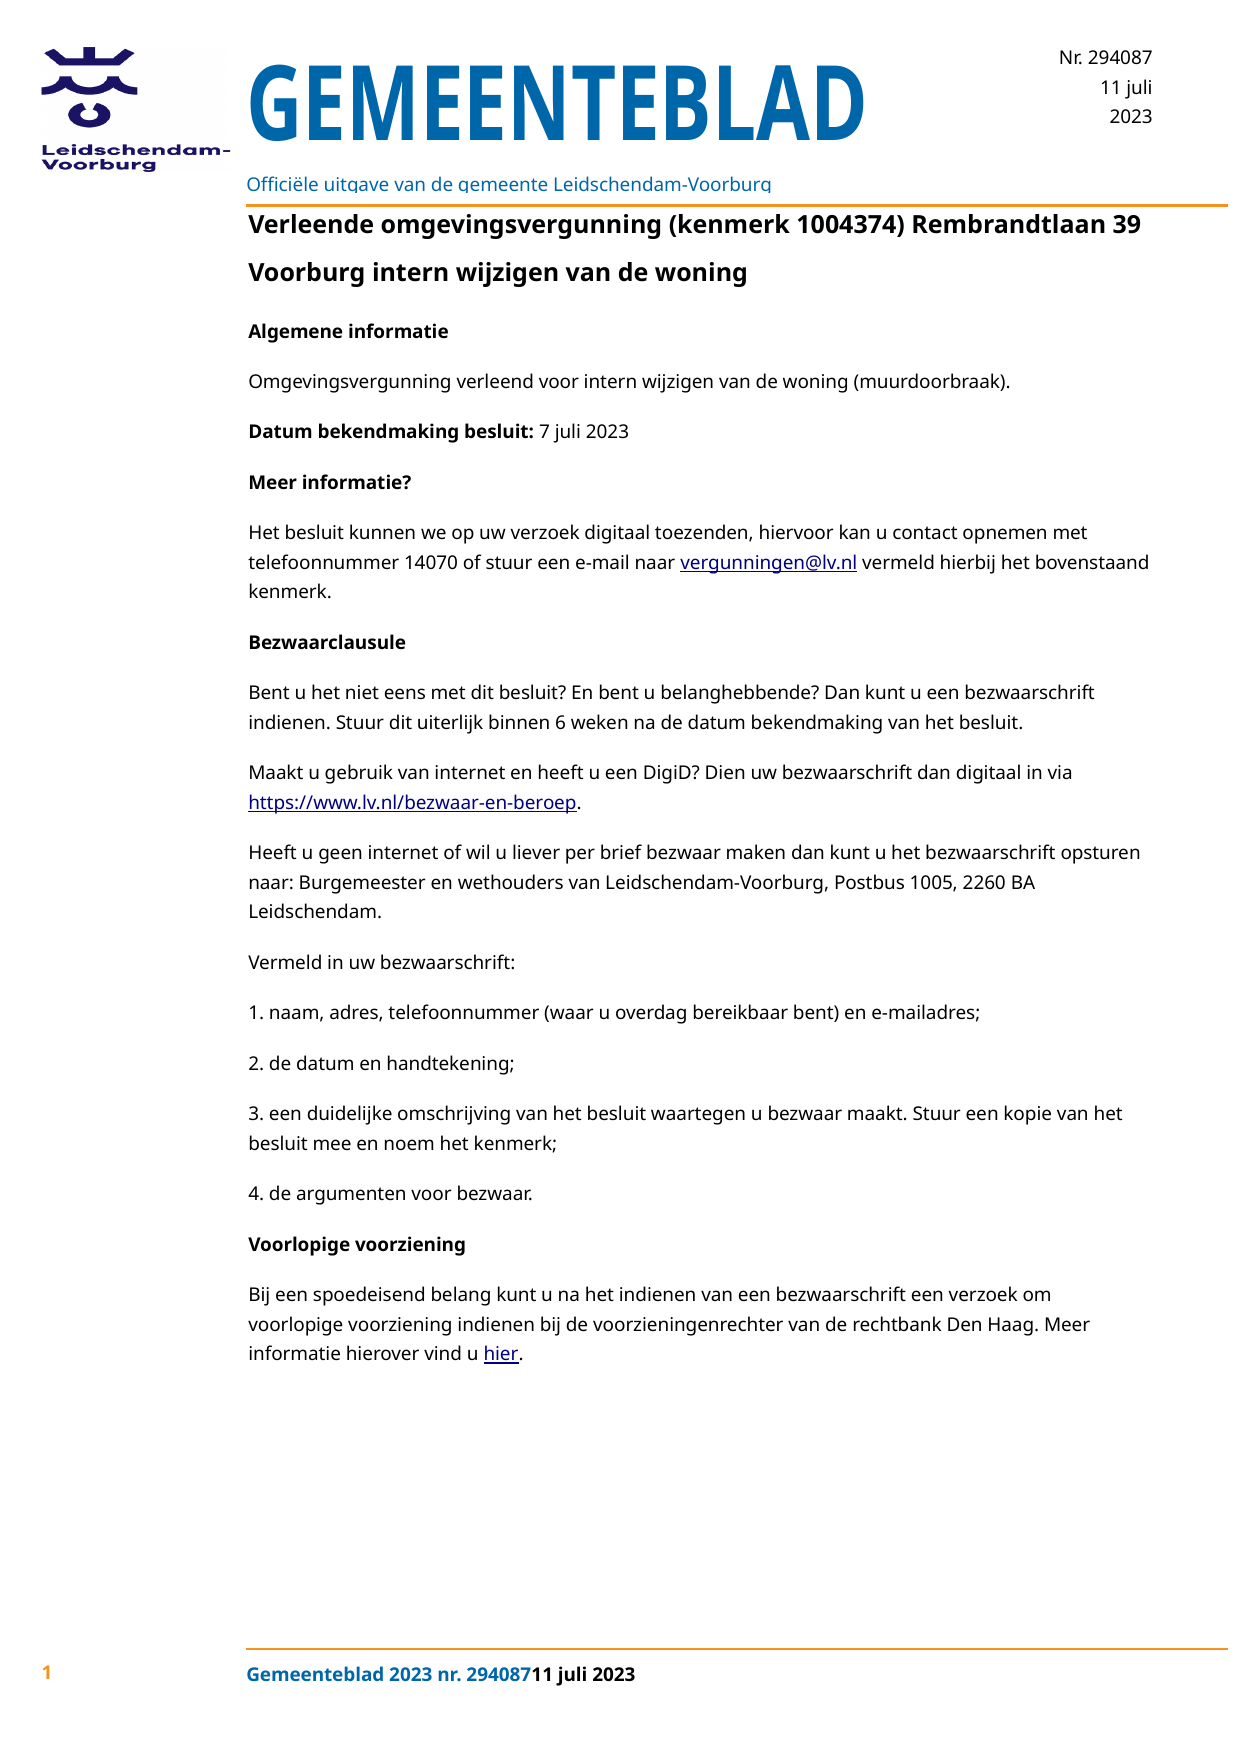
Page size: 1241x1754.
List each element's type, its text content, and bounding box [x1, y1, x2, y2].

text Meer informatie? [248, 469, 1152, 495]
text Bent u het niet eens met dit besluit? En bent u belanghebbende? Dan kunt u een bezwaarschrift indienen. Stuur dit uiterlijk binnen 6 weken na de datum bekendmaking van het besluit. [248, 679, 1152, 735]
text 4. de argumenten voor bezwaar. [248, 1180, 1152, 1206]
text Vermeld in uw bezwaarschrift: [248, 949, 1152, 975]
text Bij een spoedeisend belang kunt u na het indienen van een bezwaarschrift een verzoek om voorlopige voorziening indienen bij de voorzieningenrechter van de rechtbank Den Haag. Meer informatie hierover vind u hier. [248, 1281, 1152, 1366]
text 1. naam, adres, telefoonnummer (waar u overdag bereikbaar bent) en e-mailadres; [248, 999, 1152, 1025]
text Maakt u gebruik van internet en heeft u een DigiD? Dien uw bezwaarschrift dan digitaal in via https://www.lv.nl/bezwaar-en-beroep. [248, 759, 1152, 815]
text 2. de datum en handtekening; [248, 1050, 1152, 1076]
text 3. een duidelijke omschrijving van het besluit waartegen u bezwaar maakt. Stuur een kopie van het besluit mee en noem het kenmerk; [248, 1100, 1152, 1156]
text Bezwaarclausule [248, 629, 1152, 655]
text Het besluit kunnen we op uw verzoek digitaal toezenden, hiervoor kan u contact opnemen met telefoonnummer 14070 of stuur een e-mail naar vergunningen@lv.nl vermeld hierbij het bovenstaand kenmerk. [248, 519, 1152, 604]
text Heeft u geen internet of wil u liever per brief bezwaar maken dan kunt u het bezwaarschrift opsturen naar: Burgemeester en wethouders van Leidschendam-Voorburg, Postbus 1005, 2260 BA Leidschendam. [248, 839, 1152, 924]
text Omgevingsvergunning verleend voor intern wijzigen van de woning (muurdoorbraak). [248, 368, 1152, 394]
text Algemene informatie [248, 318, 1152, 344]
text Voorlopige voorziening [248, 1231, 1152, 1257]
text Datum bekendmaking besluit: 7 juli 2023 [248, 419, 1152, 444]
text Verleende omgevingsvergunning (kenmerk 1004374) Rembrandtlaan 39 Voorburg intern wijzigen van de woning [248, 207, 1152, 288]
picture [41, 47, 231, 172]
